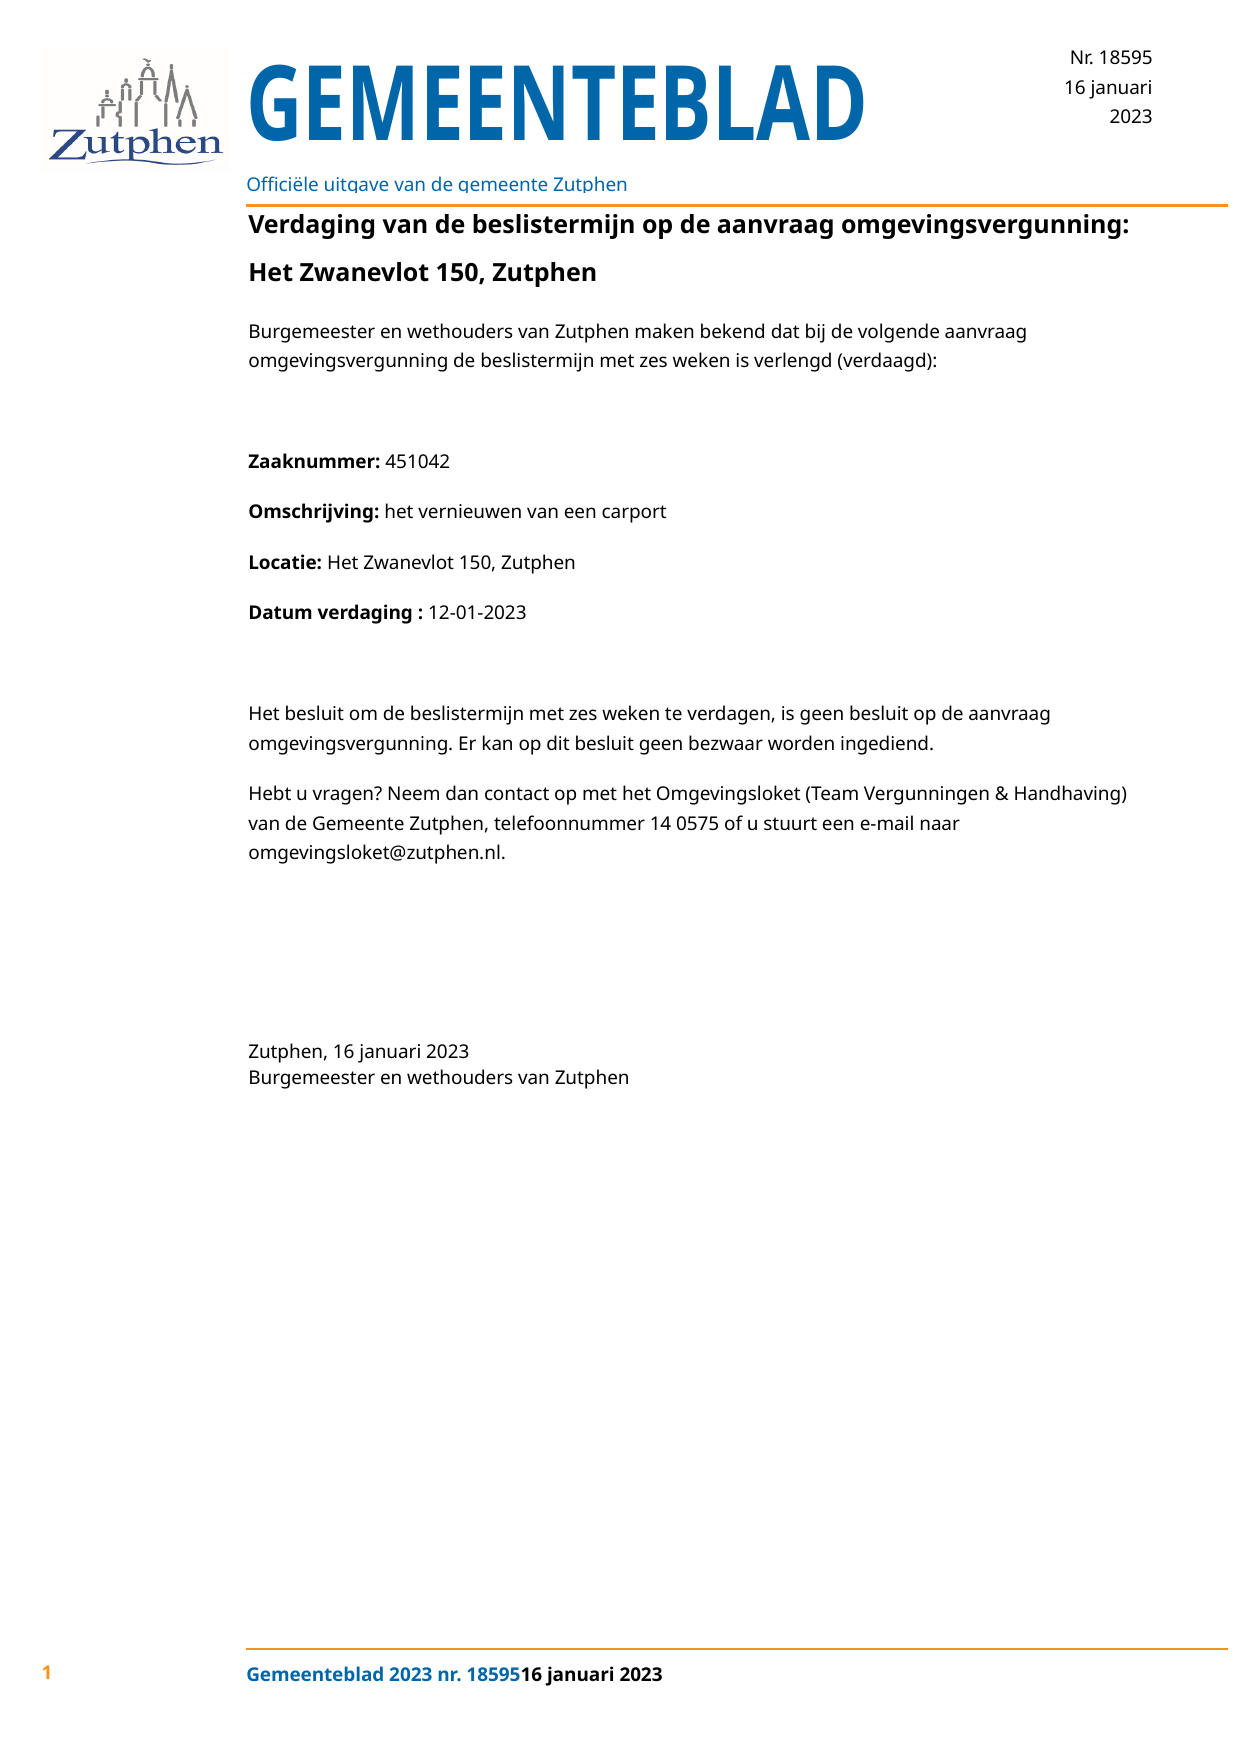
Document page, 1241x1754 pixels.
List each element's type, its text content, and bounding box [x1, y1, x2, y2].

text Verdaging van de beslistermijn op de aanvraag omgevingsvergunning: Het Zwanevlot 150, Zutphen [248, 207, 1152, 288]
picture [41, 47, 231, 172]
text Hebt u vragen? Neem dan contact op met het Omgevingsloket (Team Vergunningen & Handhaving) van de Gemeente Zutphen, telefoonnummer 14 0575 of u stuurt een e-mail naar omgevingsloket@zutphen.nl. [248, 780, 1152, 865]
text Burgemeester en wethouders van Zutphen maken bekend dat bij de volgende aanvraag omgevingsvergunning de beslistermijn met zes weken is verlengd (verdaagd): [248, 318, 1152, 373]
text Omschrijving: het vernieuwen van een carport [248, 499, 1152, 524]
text Locatie: Het Zwanevlot 150, Zutphen [248, 549, 1152, 575]
text Zutphen, 16 januari 2023 [248, 1039, 1152, 1064]
text Datum verdaging : 12-01-2023 [248, 599, 1152, 625]
text Het besluit om de beslistermijn met zes weken te verdagen, is geen besluit op de aanvraag omgevingsvergunning. Er kan op dit besluit geen bezwaar worden ingediend. [248, 700, 1152, 756]
text Zaaknummer: 451042 [248, 448, 1152, 474]
text Burgemeester en wethouders van Zutphen [248, 1064, 1152, 1090]
